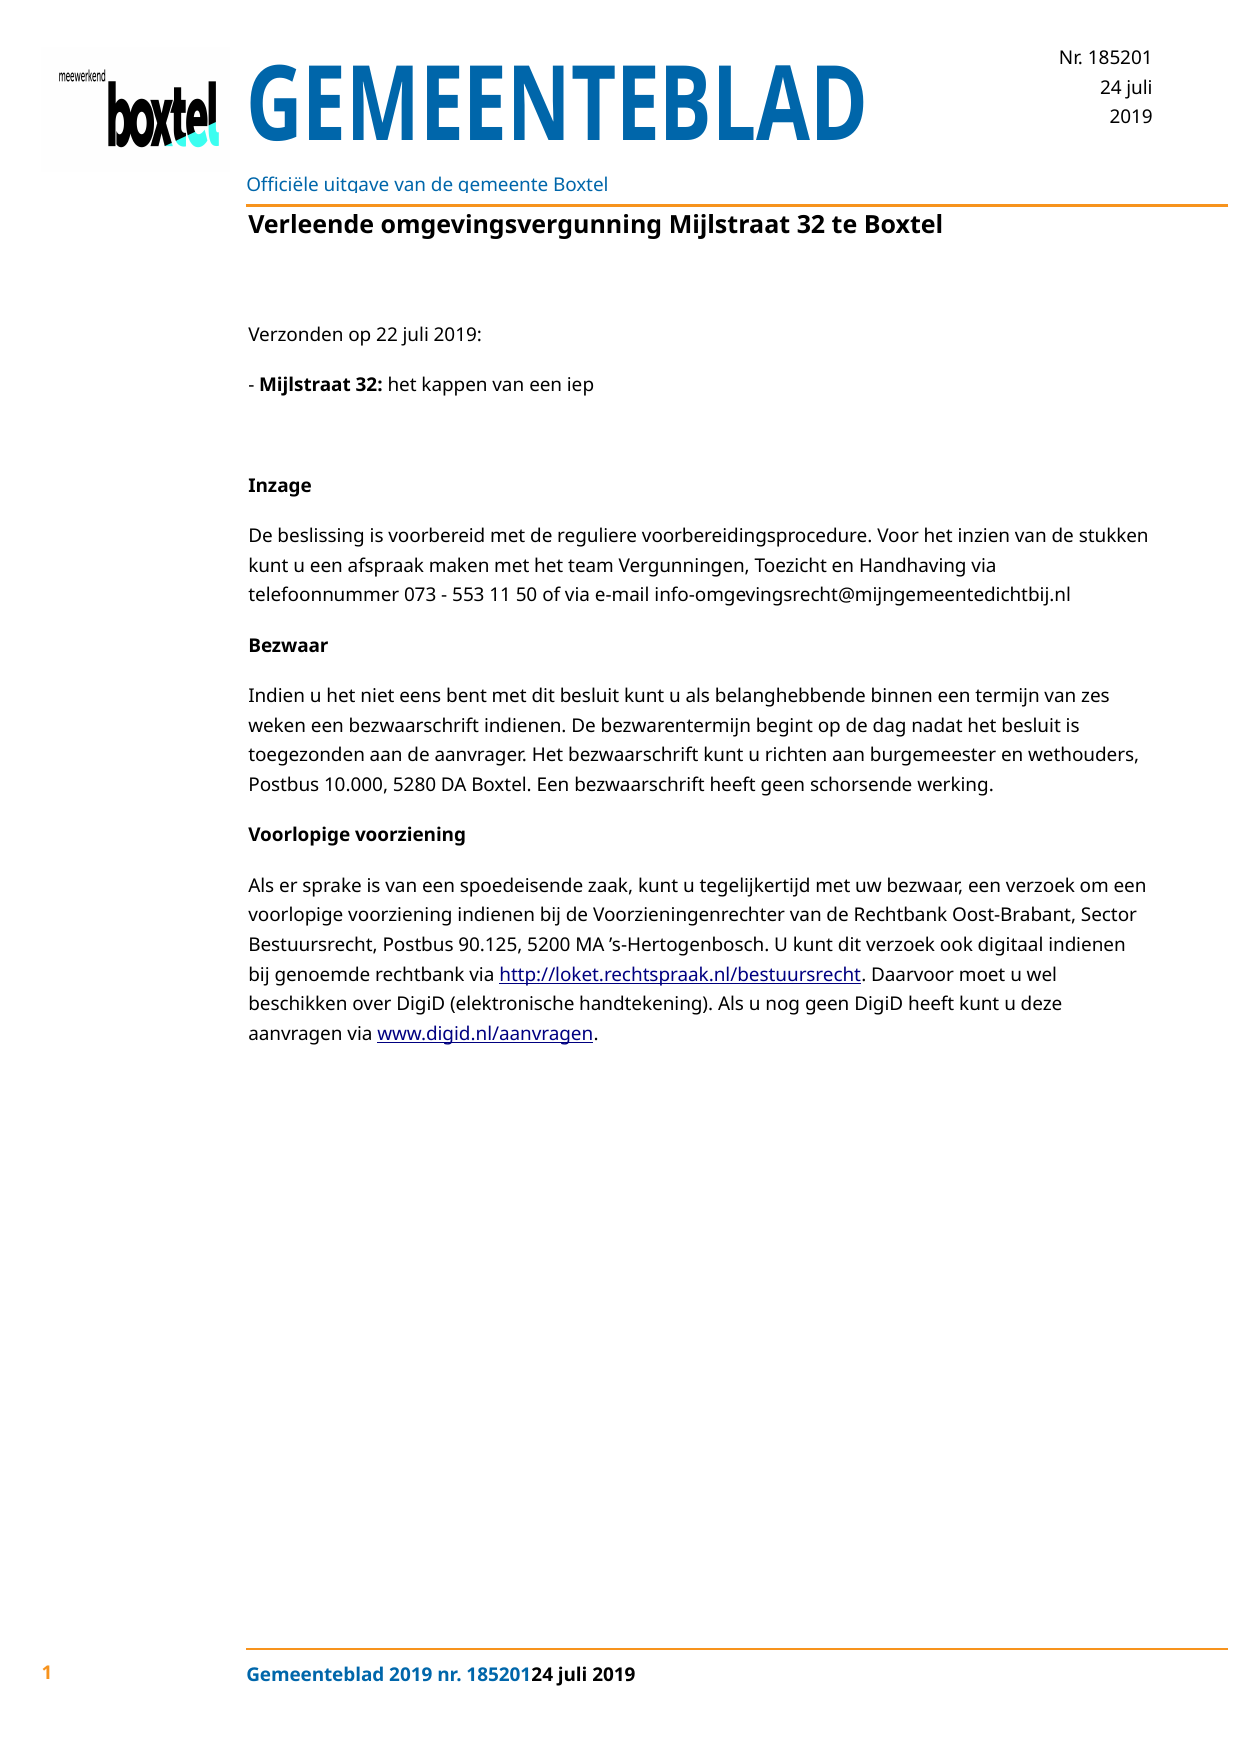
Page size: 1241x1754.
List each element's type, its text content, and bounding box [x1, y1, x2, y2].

text Bezwaar [248, 632, 1152, 658]
text Voorlopige voorziening [248, 822, 1152, 847]
text Verleende omgevingsvergunning Mijlstraat 32 te Boxtel [248, 207, 1152, 241]
text Inzage [248, 472, 1152, 498]
text Als er sprake is van een spoedeisende zaak, kunt u tegelijkertijd met uw bezwaar, een verzoek om een voorlopige voorziening indienen bij de Voorzieningenrechter van de Rechtbank Oost-Brabant, Sector Bestuursrecht, Postbus 90.125, 5200 MA ’s-Hertogenbosch. U kunt dit verzoek ook digitaal indienen bij genoemde rechtbank via http://loket.rechtspraak.nl/bestuursrecht. Daarvoor moet u wel beschikken over DigiD (elektronische handtekening). Als u nog geen DigiD heeft kunt u deze aanvragen via www.digid.nl/aanvragen. [248, 872, 1152, 1046]
text Verzonden op 22 juli 2019: [248, 321, 1152, 346]
text De beslissing is voorbereid met de reguliere voorbereidingsprocedure. Voor het inzien van de stukken kunt u een afspraak maken met het team Vergunningen, Toezicht en Handhaving via telefoonnummer 073 - 553 11 50 of via e-mail info-omgevingsrecht@mijngemeentedichtbij.nl [248, 522, 1152, 607]
picture [41, 47, 231, 172]
text - Mijlstraat 32: het kappen van een iep [248, 371, 1152, 397]
text Indien u het niet eens bent met dit besluit kunt u als belanghebbende binnen een termijn van zes weken een bezwaarschrift indienen. De bezwarentermijn begint op de dag nadat het besluit is toegezonden aan de aanvrager. Het bezwaarschrift kunt u richten aan burgemeester en wethouders, Postbus 10.000, 5280 DA Boxtel. Een bezwaarschrift heeft geen schorsende werking. [248, 682, 1152, 797]
